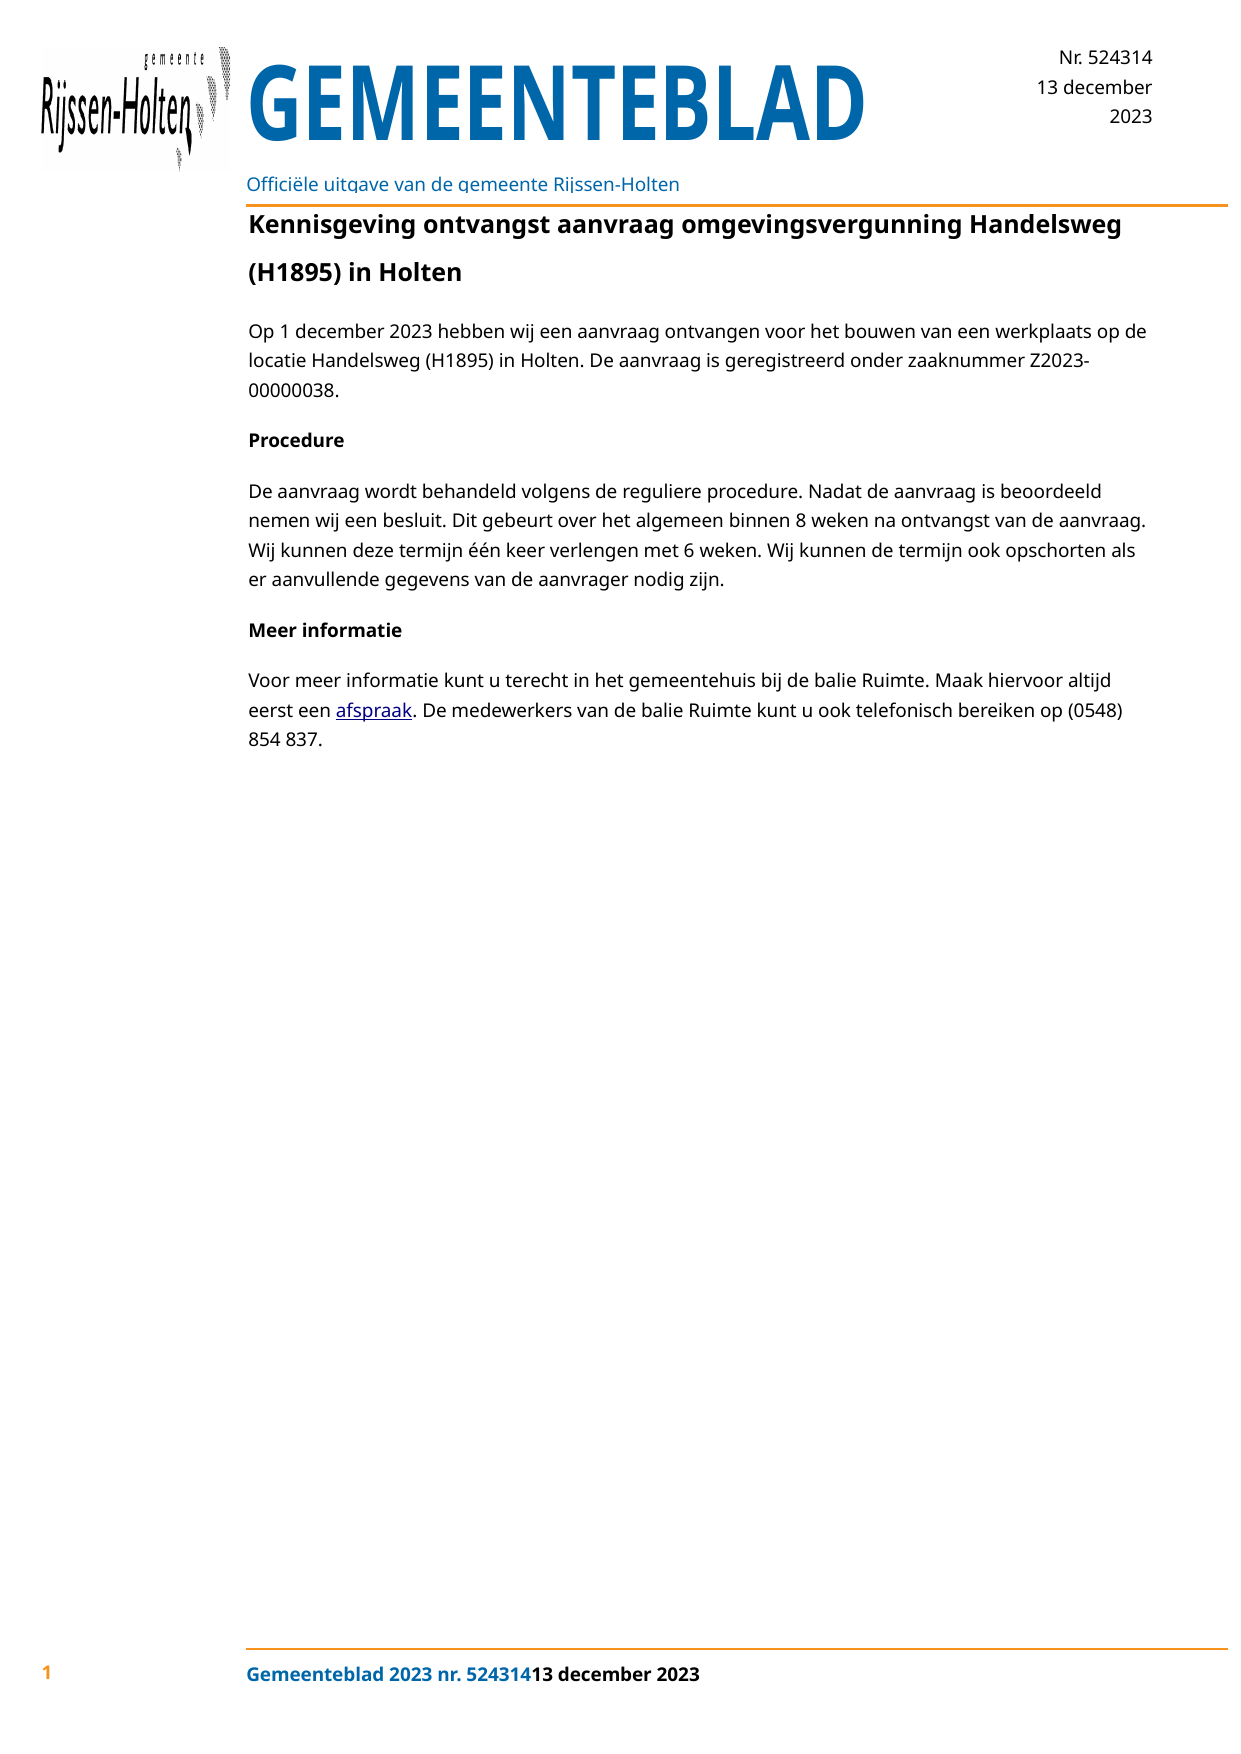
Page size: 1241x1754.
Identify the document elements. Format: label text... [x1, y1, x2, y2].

text Voor meer informatie kunt u terecht in het gemeentehuis bij de balie Ruimte. Maak hiervoor altijd eerst een afspraak. De medewerkers van de balie Ruimte kunt u ook telefonisch bereiken op (0548) 854 837. [248, 667, 1152, 752]
picture [41, 47, 231, 172]
text Op 1 december 2023 hebben wij een aanvraag ontvangen voor het bouwen van een werkplaats op de locatie Handelsweg (H1895) in Holten. De aanvraag is geregistreerd onder zaaknummer Z2023-00000038. [248, 318, 1152, 403]
text Meer informatie [248, 617, 1152, 643]
text Kennisgeving ontvangst aanvraag omgevingsvergunning Handelsweg (H1895) in Holten [248, 207, 1152, 288]
text Procedure [248, 427, 1152, 453]
text De aanvraag wordt behandeld volgens de reguliere procedure. Nadat de aanvraag is beoordeeld nemen wij een besluit. Dit gebeurt over het algemeen binnen 8 weken na ontvangst van de aanvraag. Wij kunnen deze termijn één keer verlengen met 6 weken. Wij kunnen de termijn ook opschorten als er aanvullende gegevens van de aanvrager nodig zijn. [248, 478, 1152, 592]
